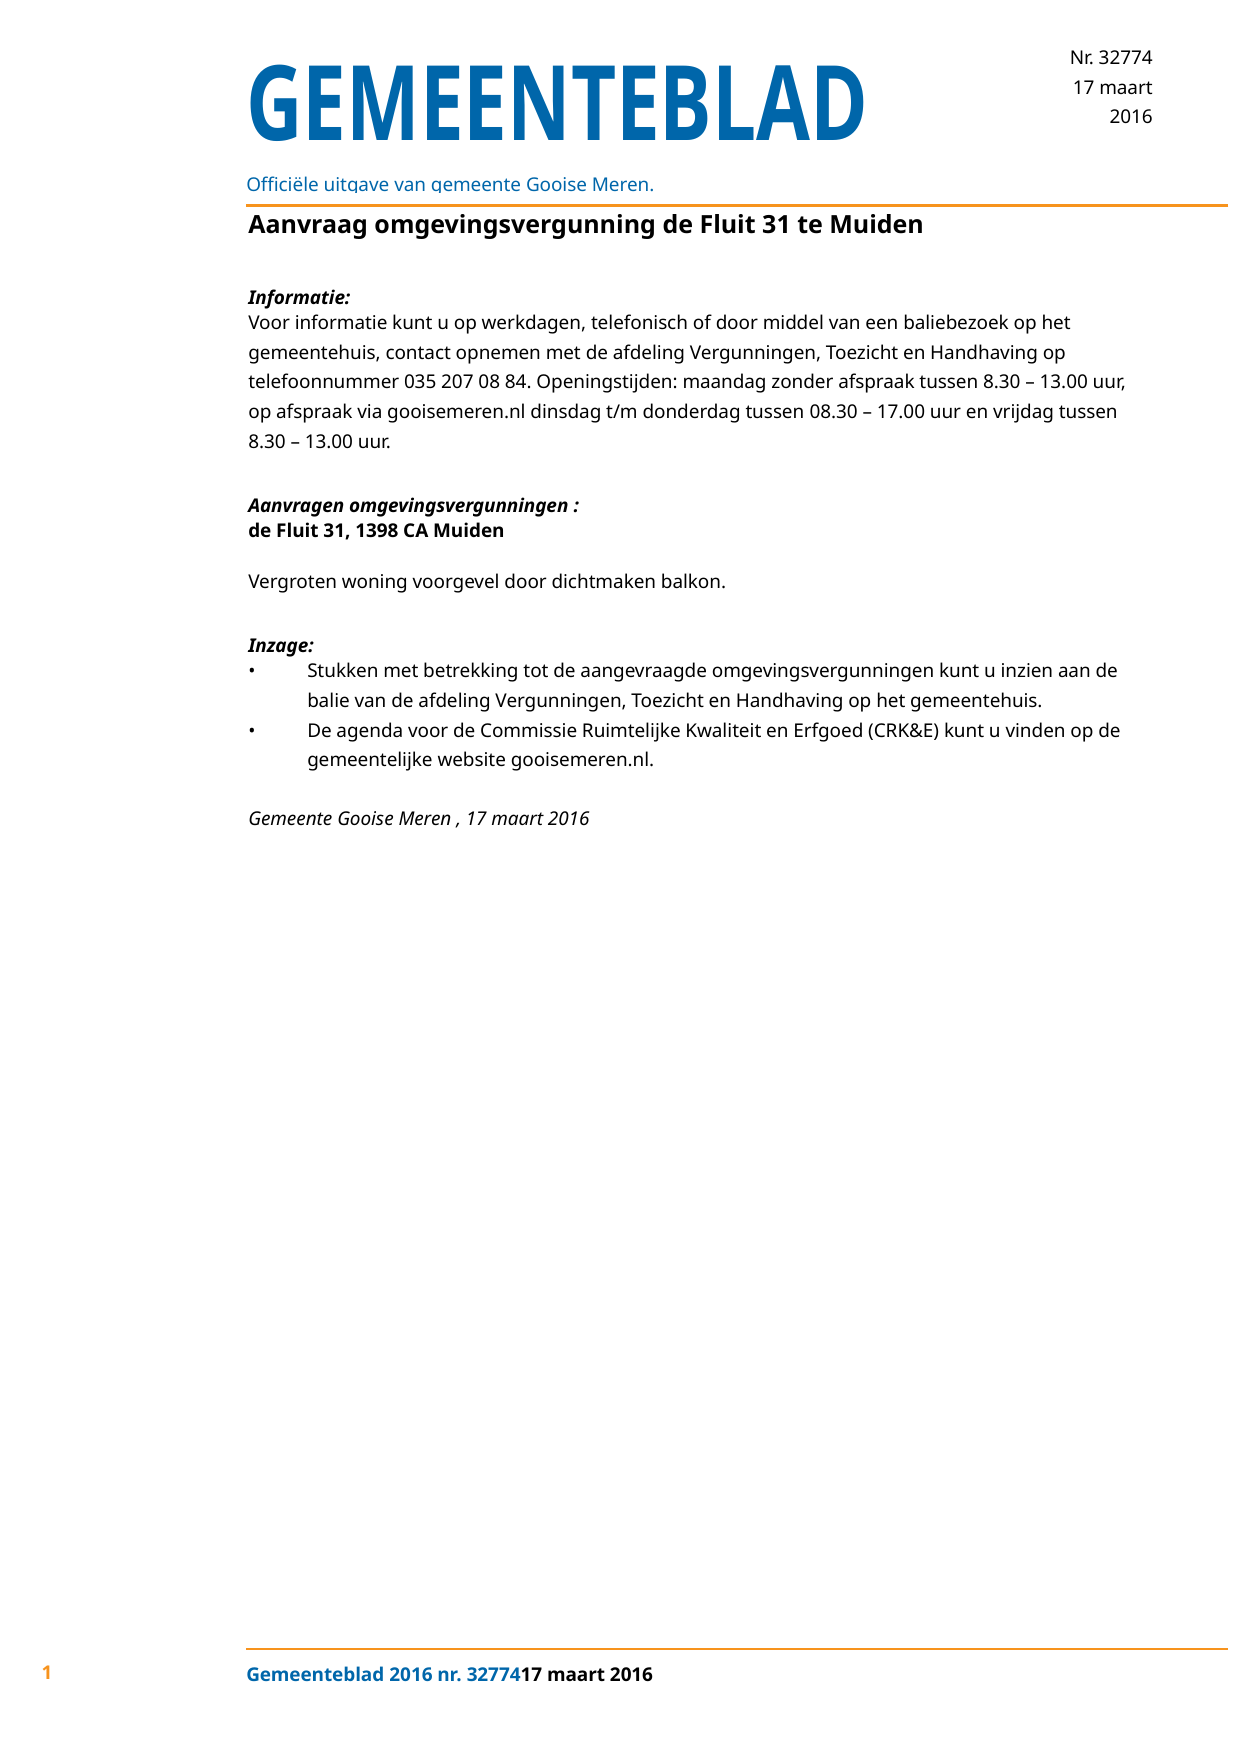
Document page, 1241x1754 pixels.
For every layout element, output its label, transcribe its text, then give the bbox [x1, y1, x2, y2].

text Informatie: [248, 284, 1152, 309]
text de Fluit 31, 1398 CA Muiden [248, 518, 1152, 543]
list Stukken met betrekking tot de aangevraagde omgevingsvergunningen kunt u inzien aan de balie van de afdeling Vergunningen, Toezicht en Handhaving op het gemeentehuis. [248, 658, 1152, 713]
list De agenda voor de Commissie Ruimtelijke Kwaliteit en Erfgoed (CRK&E) kunt u vinden op de gemeentelijke website gooisemeren.nl. [248, 717, 1152, 772]
text Aanvraag omgevingsvergunning de Fluit 31 te Muiden [248, 207, 1152, 241]
text Gemeente Gooise Meren , 17 maart 2016 [248, 806, 1152, 831]
text Aanvragen omgevingsvergunningen : [248, 492, 1152, 518]
text Inzage: [248, 632, 1152, 658]
picture [41, 47, 231, 172]
text Vergroten woning voorgevel door dichtmaken balkon. [248, 568, 1152, 594]
text Voor informatie kunt u op werkdagen, telefonisch of door middel van een baliebezoek op het gemeentehuis, contact opnemen met de afdeling Vergunningen, Toezicht en Handhaving op telefoonnummer 035 207 08 84. Openingstijden: maandag zonder afspraak tussen 8.30 – 13.00 uur, op afspraak via gooisemeren.nl dinsdag t/m donderdag tussen 08.30 – 17.00 uur en vrijdag tussen 8.30 – 13.00 uur. [248, 309, 1152, 454]
